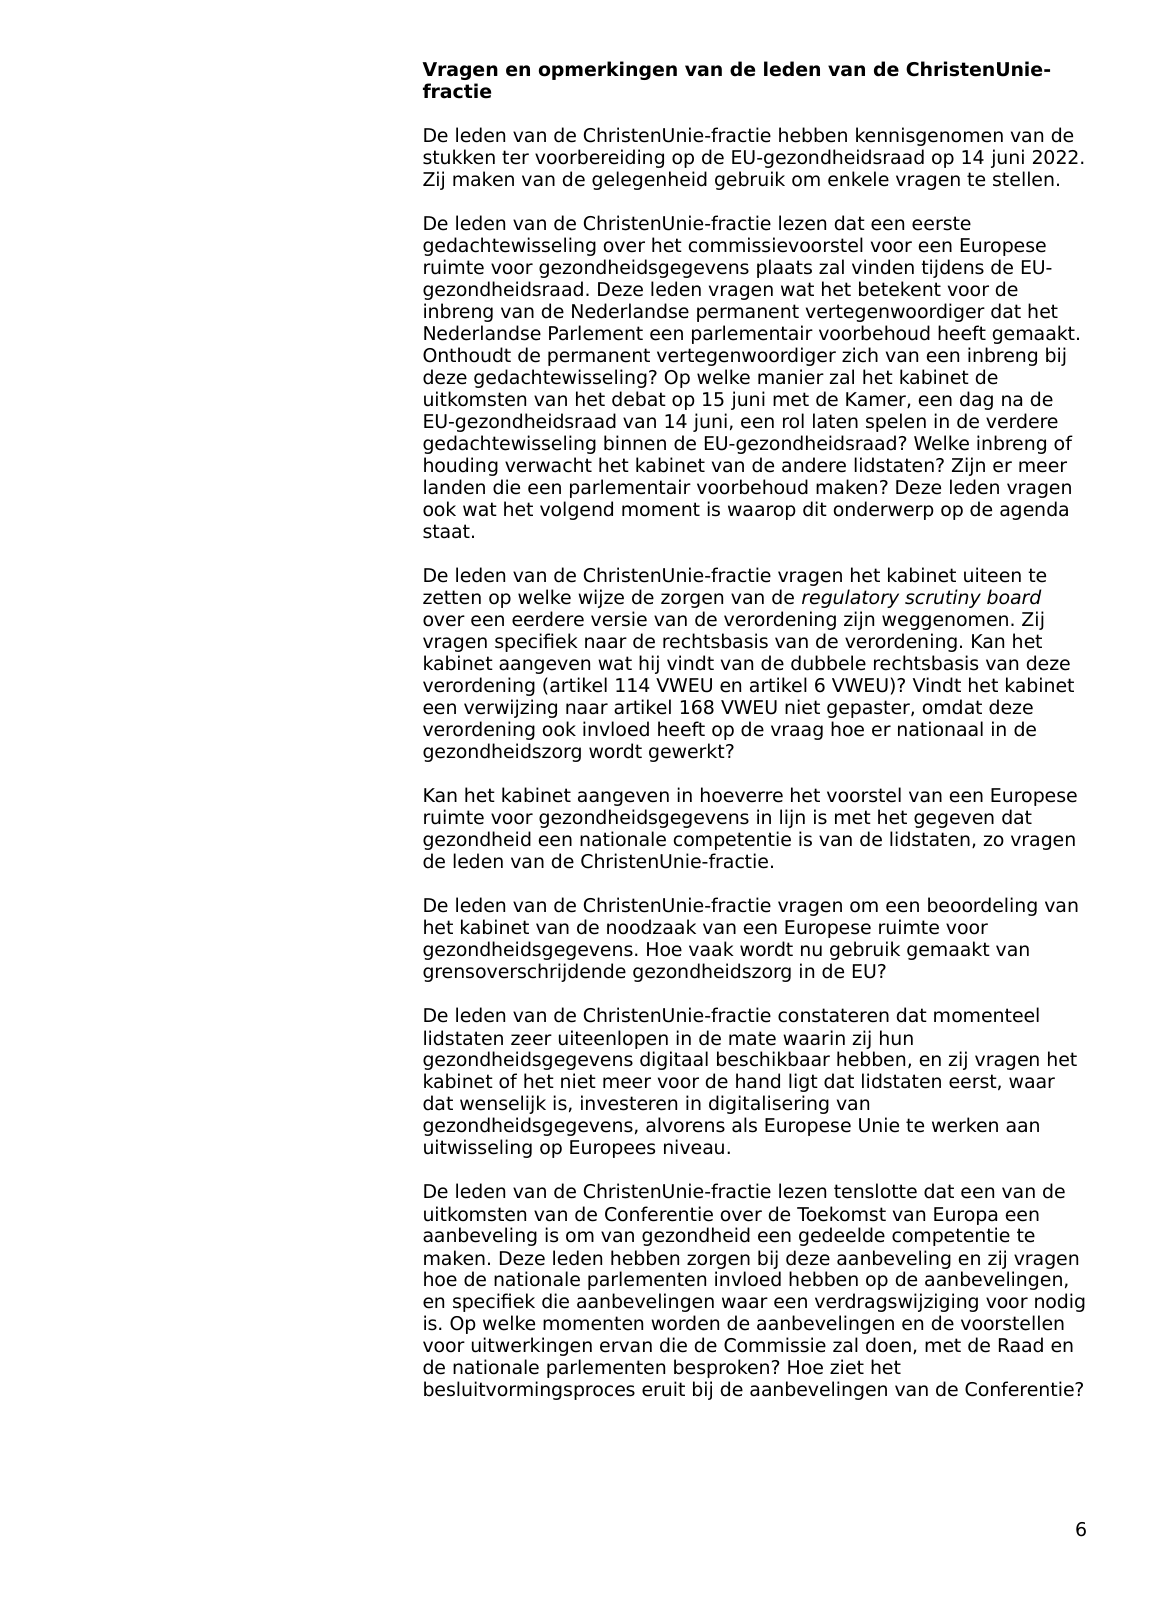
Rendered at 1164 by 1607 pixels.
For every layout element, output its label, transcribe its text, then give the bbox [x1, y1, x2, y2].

text De leden van de ChristenUnie-fractie vragen het kabinet uiteen te zetten op welke wijze de zorgen van de regulatory scrutiny board over een eerdere versie van de verordening zijn weggenomen. Zij vragen specifiek naar de rechtsbasis van de verordening. Kan het kabinet aangeven wat hij vindt van de dubbele rechtsbasis van deze verordening (artikel 114 VWEU en artikel 6 VWEU)? Vindt het kabinet een verwijzing naar artikel 168 VWEU niet gepaster, omdat deze verordening ook invloed heeft op de vraag hoe er nationaal in de gezondheidszorg wordt gewerkt? [422, 565, 1087, 763]
subtitle Vragen en opmerkingen van de leden van de ChristenUnie-fractie [422, 59, 1087, 103]
text De leden van de ChristenUnie-fractie lezen tenslotte dat een van de uitkomsten van de Conferentie over de Toekomst van Europa een aanbeveling is om van gezondheid een gedeelde competentie te maken. Deze leden hebben zorgen bij deze aanbeveling en zij vragen hoe de nationale parlementen invloed hebben op de aanbevelingen, en specifiek die aanbevelingen waar een verdragswijziging voor nodig is. Op welke momenten worden de aanbevelingen en de voorstellen voor uitwerkingen ervan die de Commissie zal doen, met de Raad en de nationale parlementen besproken? Hoe ziet het besluitvormingsproces eruit bij de aanbevelingen van de Conferentie? [422, 1181, 1087, 1401]
text De leden van de ChristenUnie-fractie vragen om een beoordeling van het kabinet van de noodzaak van een Europese ruimte voor gezondheidsgegevens. Hoe vaak wordt nu gebruik gemaakt van grensoverschrijdende gezondheidszorg in de EU? [422, 895, 1087, 983]
text Kan het kabinet aangeven in hoeverre het voorstel van een Europese ruimte voor gezondheidsgegevens in lijn is met het gegeven dat gezondheid een nationale competentie is van de lidstaten, zo vragen de leden van de ChristenUnie-fractie. [422, 785, 1087, 873]
text De leden van de ChristenUnie-fractie lezen dat een eerste gedachtewisseling over het commissievoorstel voor een Europese ruimte voor gezondheidsgegevens plaats zal vinden tijdens de EU-gezondheidsraad. Deze leden vragen wat het betekent voor de inbreng van de Nederlandse permanent vertegenwoordiger dat het Nederlandse Parlement een parlementair voorbehoud heeft gemaakt. Onthoudt de permanent vertegenwoordiger zich van een inbreng bij deze gedachtewisseling? Op welke manier zal het kabinet de uitkomsten van het debat op 15 juni met de Kamer, een dag na de EU-gezondheidsraad van 14 juni, een rol laten spelen in de verdere gedachtewisseling binnen de EU-gezondheidsraad? Welke inbreng of houding verwacht het kabinet van de andere lidstaten? Zijn er meer landen die een parlementair voorbehoud maken? Deze leden vragen ook wat het volgend moment is waarop dit onderwerp op de agenda staat. [422, 213, 1087, 543]
text De leden van de ChristenUnie-fractie hebben kennisgenomen van de stukken ter voorbereiding op de EU-gezondheidsraad op 14 juni 2022. Zij maken van de gelegenheid gebruik om enkele vragen te stellen. [422, 125, 1087, 191]
text De leden van de ChristenUnie-fractie constateren dat momenteel lidstaten zeer uiteenlopen in de mate waarin zij hun gezondheidsgegevens digitaal beschikbaar hebben, en zij vragen het kabinet of het niet meer voor de hand ligt dat lidstaten eerst, waar dat wenselijk is, investeren in digitalisering van gezondheidsgegevens, alvorens als Europese Unie te werken aan uitwisseling op Europees niveau. [422, 1005, 1087, 1159]
